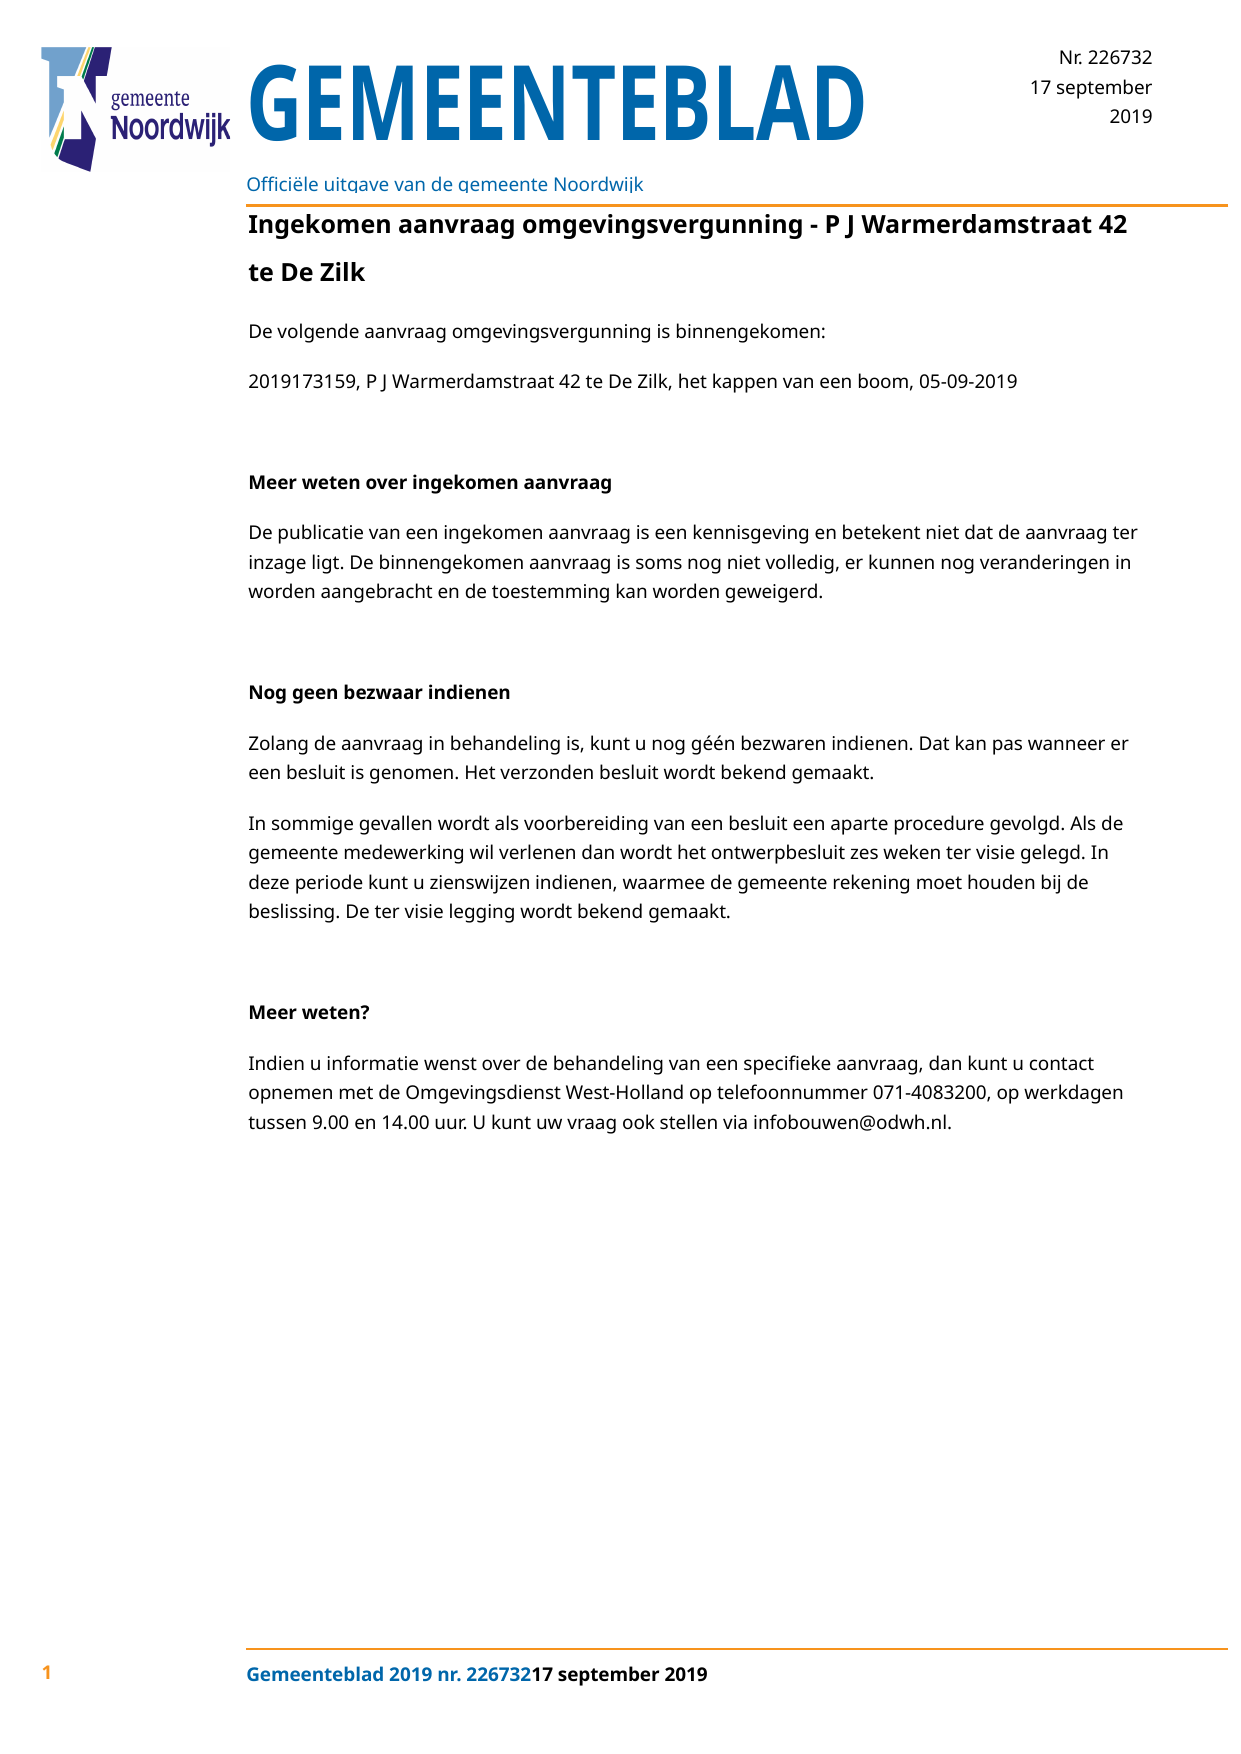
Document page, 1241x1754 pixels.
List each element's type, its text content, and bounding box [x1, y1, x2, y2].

text Meer weten over ingekomen aanvraag [248, 469, 1152, 495]
text Nog geen bezwaar indienen [248, 679, 1152, 705]
text Ingekomen aanvraag omgevingsvergunning - P J Warmerdamstraat 42 te De Zilk [248, 207, 1152, 288]
text De volgende aanvraag omgevingsvergunning is binnengekomen: [248, 318, 1152, 344]
text In sommige gevallen wordt als voorbereiding van een besluit een aparte procedure gevolgd. Als de gemeente medewerking wil verlenen dan wordt het ontwerpbesluit zes weken ter visie gelegd. In deze periode kunt u zienswijzen indienen, waarmee de gemeente rekening moet houden bij de beslissing. De ter visie legging wordt bekend gemaakt. [248, 810, 1152, 924]
text Meer weten? [248, 999, 1152, 1025]
text Zolang de aanvraag in behandeling is, kunt u nog géén bezwaren indienen. Dat kan pas wanneer er een besluit is genomen. Het verzonden besluit wordt bekend gemaakt. [248, 730, 1152, 785]
picture [41, 47, 231, 172]
text De publicatie van een ingekomen aanvraag is een kennisgeving en betekent niet dat de aanvraag ter inzage ligt. De binnengekomen aanvraag is soms nog niet volledig, er kunnen nog veranderingen in worden aangebracht en de toestemming kan worden geweigerd. [248, 519, 1152, 604]
text Indien u informatie wenst over de behandeling van een specifieke aanvraag, dan kunt u contact opnemen met de Omgevingsdienst West-Holland op telefoonnummer 071-4083200, op werkdagen tussen 9.00 en 14.00 uur. U kunt uw vraag ook stellen via infobouwen@odwh.nl. [248, 1050, 1152, 1135]
text 2019173159, P J Warmerdamstraat 42 te De Zilk, het kappen van een boom, 05-09-2019 [248, 368, 1152, 394]
